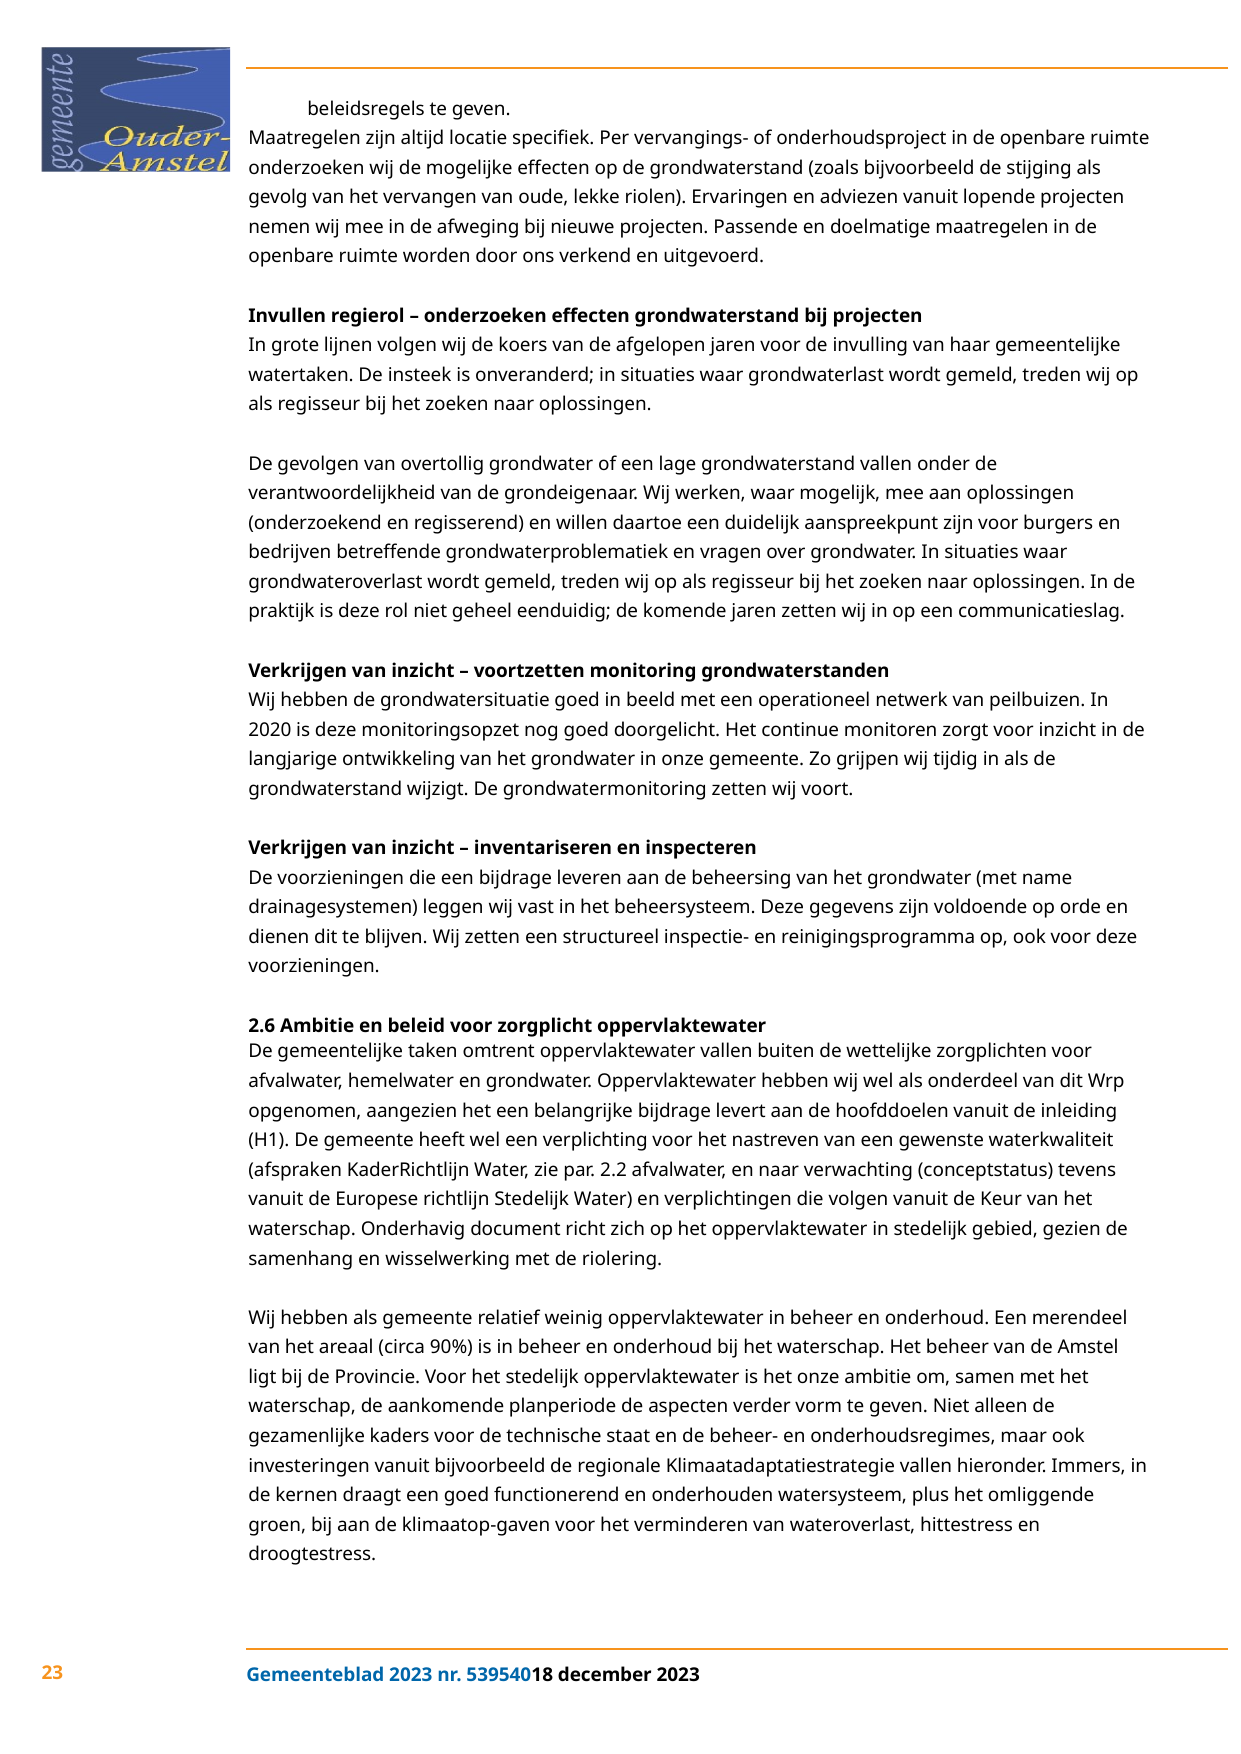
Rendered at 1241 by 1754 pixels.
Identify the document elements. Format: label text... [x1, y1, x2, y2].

text De voorzieningen die een bijdrage leveren aan de beheersing van het grondwater (met name drainagesystemen) leggen wij vast in het beheersysteem. Deze gegevens zijn voldoende op orde en dienen dit te blijven. Wij zetten een structureel inspectie- en reinigingsprogramma op, ook voor deze voorzieningen. [248, 864, 1152, 978]
text Invullen regierol – onderzoeken effecten grondwaterstand bij projecten [248, 302, 1152, 328]
picture [41, 47, 231, 172]
text Verkrijgen van inzicht – inventariseren en inspecteren [248, 834, 1152, 860]
text Wij hebben de grondwatersituatie goed in beeld met een operationeel netwerk van peilbuizen. In 2020 is deze monitoringsopzet nog goed doorgelicht. Het continue monitoren zorgt voor inzicht in de langjarige ontwikkeling van het grondwater in onze gemeente. Zo grijpen wij tijdig in als de grondwaterstand wijzigt. De grondwatermonitoring zetten wij voort. [248, 686, 1152, 801]
text Verkrijgen van inzicht – voortzetten monitoring grondwaterstanden [248, 657, 1152, 683]
text De gevolgen van overtollig grondwater of een lage grondwaterstand vallen onder de verantwoordelijkheid van de grondeigenaar. Wij werken, waar mogelijk, mee aan oplossingen (onderzoekend en regisserend) en willen daartoe een duidelijk aanspreekpunt zijn voor burgers en bedrijven betreffende grondwaterproblematiek en vragen over grondwater. In situaties waar grondwateroverlast wordt gemeld, treden wij op als regisseur bij het zoeken naar oplossingen. In de praktijk is deze rol niet geheel eenduidig; de komende jaren zetten wij in op een communicatieslag. [248, 450, 1152, 623]
text De gemeentelijke taken omtrent oppervlaktewater vallen buiten de wettelijke zorgplichten voor afvalwater, hemelwater en grondwater. Oppervlaktewater hebben wij wel als onderdeel van dit Wrp opgenomen, aangezien het een belangrijke bijdrage levert aan de hoofddoelen vanuit de inleiding (H1). De gemeente heeft wel een verplichting voor het nastreven van een gewenste waterkwaliteit (afspraken KaderRichtlijn Water, zie par. 2.2 afvalwater, en naar verwachting (conceptstatus) tevens vanuit de Europese richtlijn Stedelijk Water) en verplichtingen die volgen vanuit de Keur van het waterschap. Onderhavig document richt zich op het oppervlaktewater in stedelijk gebied, gezien de samenhang en wisselwerking met de riolering. [248, 1038, 1152, 1270]
list beleidsregels te geven. [248, 95, 1152, 121]
text Maatregelen zijn altijd locatie specifiek. Per vervangings- of onderhoudsproject in de openbare ruimte onderzoeken wij de mogelijke effecten op de grondwaterstand (zoals bijvoorbeeld de stijging als gevolg van het vervangen van oude, lekke riolen). Ervaringen en adviezen vanuit lopende projecten nemen wij mee in de afweging bij nieuwe projecten. Passende en doelmatige maatregelen in de openbare ruimte worden door ons verkend en uitgevoerd. [248, 124, 1152, 268]
text 2.6 Ambitie en beleid voor zorgplicht oppervlaktewater [248, 1012, 1152, 1038]
text Wij hebben als gemeente relatief weinig oppervlaktewater in beheer en onderhoud. Een merendeel van het areaal (circa 90%) is in beheer en onderhoud bij het waterschap. Het beheer van de Amstel ligt bij de Provincie. Voor het stedelijk oppervlaktewater is het onze ambitie om, samen met het waterschap, de aankomende planperiode de aspecten verder vorm te geven. Niet alleen de gezamenlijke kaders voor de technische staat en de beheer- en onderhoudsregimes, maar ook investeringen vanuit bijvoorbeeld de regionale Klimaatadaptatiestrategie vallen hieronder. Immers, in de kernen draagt een goed functionerend en onderhouden watersysteem, plus het omliggende groen, bij aan de klimaatop-gaven voor het verminderen van wateroverlast, hittestress en droogtestress. [248, 1304, 1152, 1566]
text In grote lijnen volgen wij de koers van de afgelopen jaren voor de invulling van haar gemeentelijke watertaken. De insteek is onveranderd; in situaties waar grondwaterlast wordt gemeld, treden wij op als regisseur bij het zoeken naar oplossingen. [248, 331, 1152, 416]
